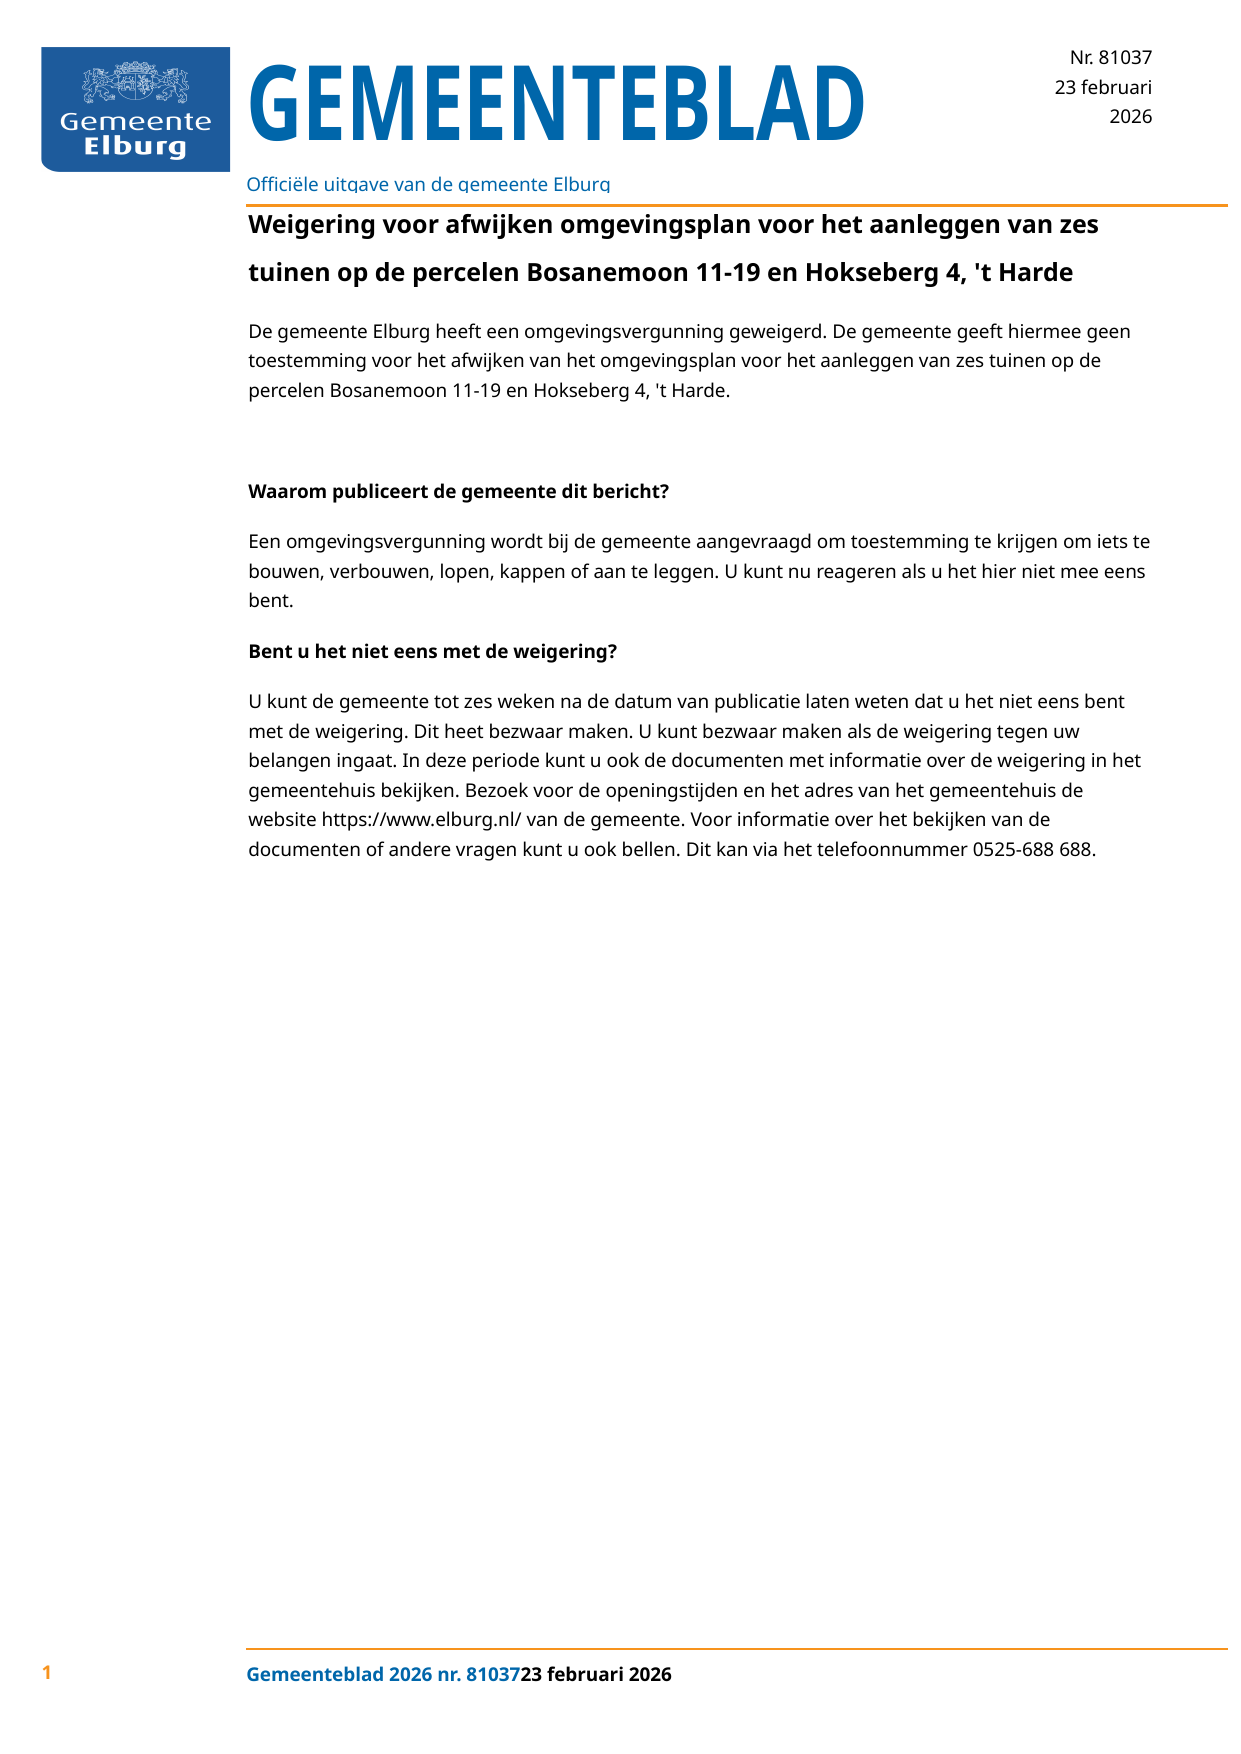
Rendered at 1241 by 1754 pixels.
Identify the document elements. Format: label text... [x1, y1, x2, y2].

text Waarom publiceert de gemeente dit bericht? [248, 478, 1152, 504]
text De gemeente Elburg heeft een omgevingsvergunning geweigerd. De gemeente geeft hiermee geen toestemming voor het afwijken van het omgevingsplan voor het aanleggen van zes tuinen op de percelen Bosanemoon 11-19 en Hokseberg 4, 't Harde. [248, 318, 1152, 403]
picture [41, 47, 231, 172]
text Bent u het niet eens met de weigering? [248, 638, 1152, 664]
text U kunt de gemeente tot zes weken na de datum van publicatie laten weten dat u het niet eens bent met de weigering. Dit heet bezwaar maken. U kunt bezwaar maken als de weigering tegen uw belangen ingaat. In deze periode kunt u ook de documenten met informatie over de weigering in het gemeentehuis bekijken. Bezoek voor de openingstijden en het adres van het gemeentehuis de website https://www.elburg.nl/ van de gemeente. Voor informatie over het bekijken van de documenten of andere vragen kunt u ook bellen. Dit kan via het telefoonnummer 0525-688 688. [248, 688, 1152, 862]
text Een omgevingsvergunning wordt bij de gemeente aangevraagd om toestemming te krijgen om iets te bouwen, verbouwen, lopen, kappen of aan te leggen. U kunt nu reageren als u het hier niet mee eens bent. [248, 528, 1152, 613]
text Weigering voor afwijken omgevingsplan voor het aanleggen van zes tuinen op de percelen Bosanemoon 11-19 en Hokseberg 4, 't Harde [248, 207, 1152, 288]
